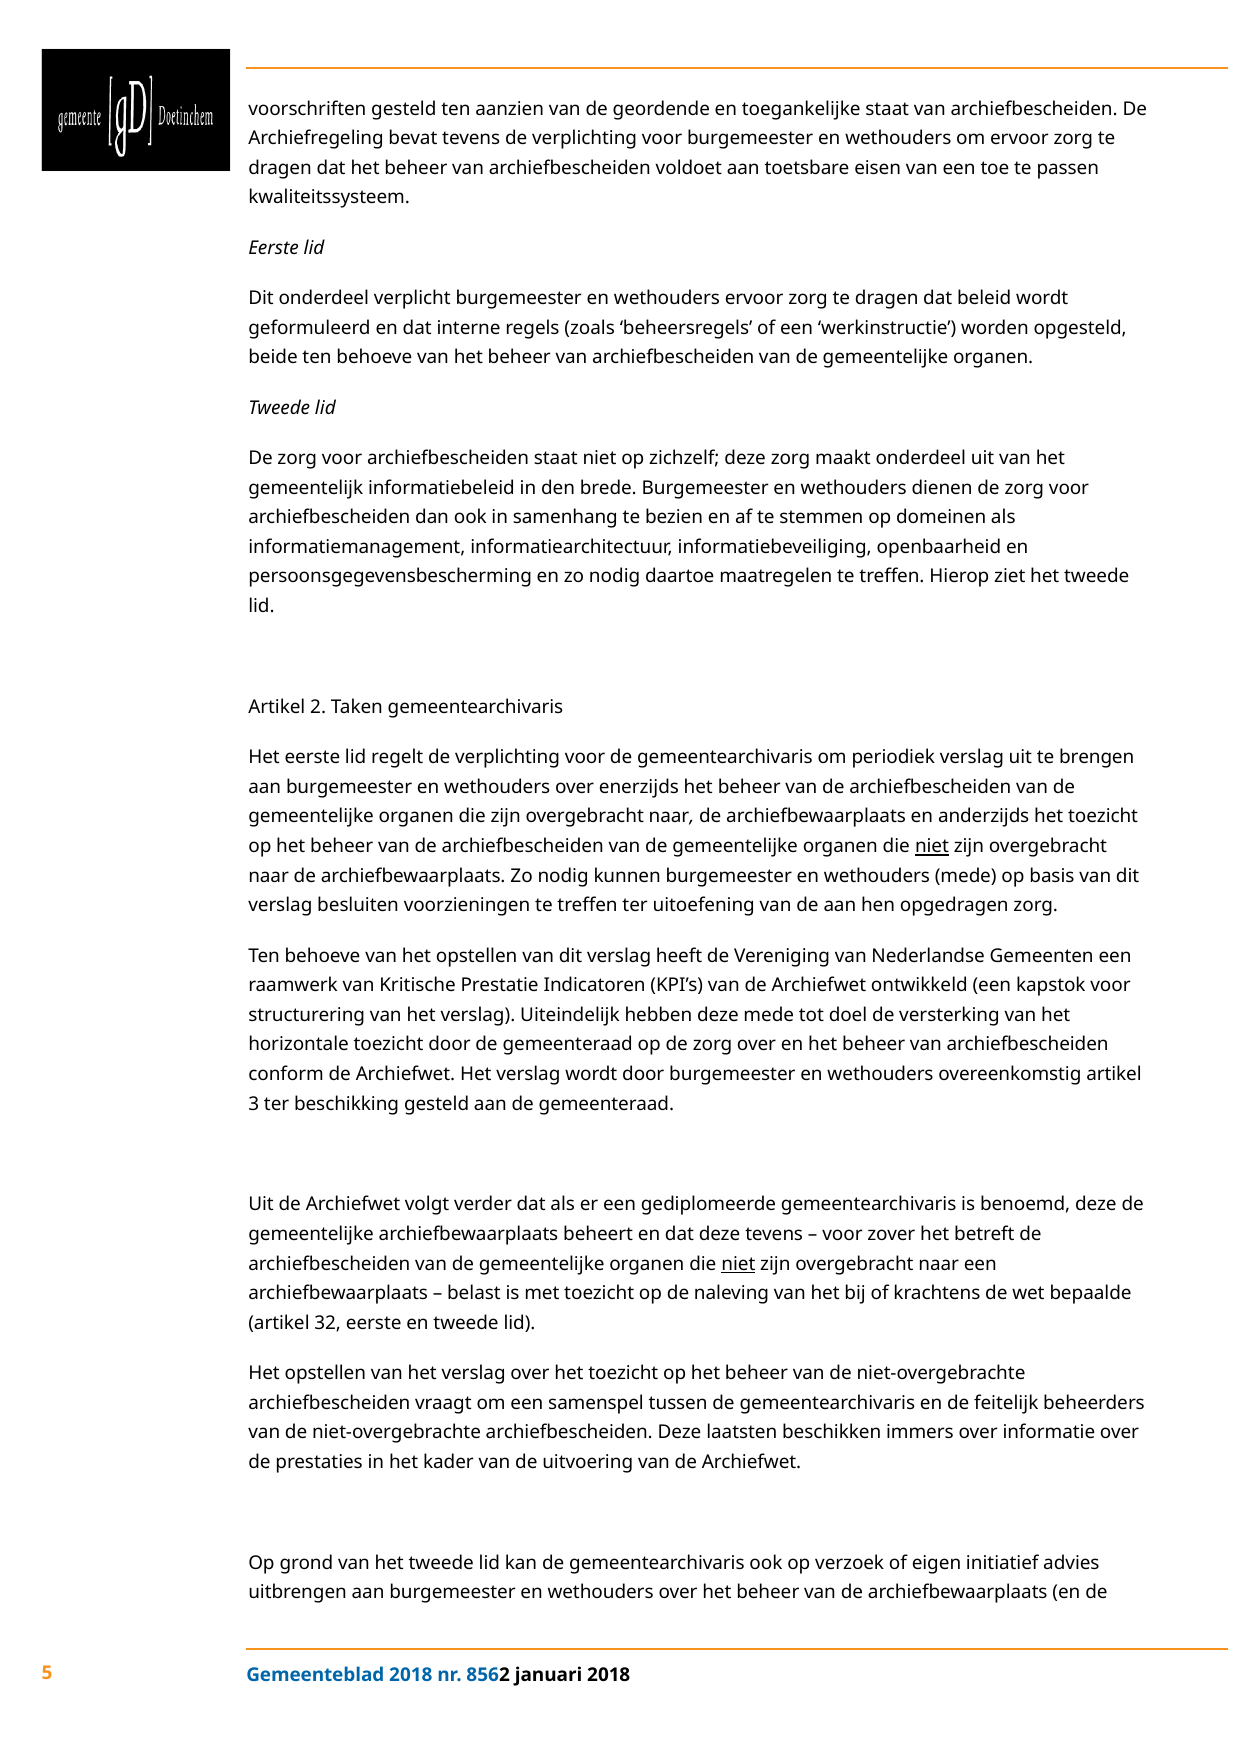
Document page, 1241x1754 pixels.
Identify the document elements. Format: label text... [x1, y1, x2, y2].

text Het opstellen van het verslag over het toezicht op het beheer van de niet-overgebrachte archiefbescheiden vraagt om een samenspel tussen de gemeentearchivaris en de feitelijk beheerders van de niet-overgebrachte archiefbescheiden. Deze laatsten beschikken immers over informatie over de prestaties in het kader van de uitvoering van de Archiefwet. [248, 1359, 1152, 1474]
picture [41, 47, 231, 172]
text Op grond van het tweede lid kan de gemeentearchivaris ook op verzoek of eigen initiatief advies uitbrengen aan burgemeester en wethouders over het beheer van de archiefbewaarplaats (en de [248, 1549, 1152, 1604]
text Artikel 2. Taken gemeentearchivaris [248, 693, 1152, 719]
text Ten behoeve van het opstellen van dit verslag heeft de Vereniging van Nederlandse Gemeenten een raamwerk van Kritische Prestatie Indicatoren (KPI’s) van de Archiefwet ontwikkeld (een kapstok voor structurering van het verslag). Uiteindelijk hebben deze mede tot doel de versterking van het horizontale toezicht door de gemeenteraad op de zorg over en het beheer van archiefbescheiden conform de Archiefwet. Het verslag wordt door burgemeester en wethouders overeenkomstig artikel 3 ter beschikking gesteld aan de gemeenteraad. [248, 942, 1152, 1116]
text Uit de Archiefwet volgt verder dat als er een gediplomeerde gemeentearchivaris is benoemd, deze de gemeentelijke archiefbewaarplaats beheert en dat deze tevens – voor zover het betreft de archiefbescheiden van de gemeentelijke organen die niet zijn overgebracht naar een archiefbewaarplaats – belast is met toezicht op de naleving van het bij of krachtens de wet bepaalde (artikel 32, eerste en tweede lid). [248, 1191, 1152, 1335]
text Tweede lid [248, 394, 1152, 420]
text voorschriften gesteld ten aanzien van de geordende en toegankelijke staat van archiefbescheiden. De Archiefregeling bevat tevens de verplichting voor burgemeester en wethouders om ervoor zorg te dragen dat het beheer van archiefbescheiden voldoet aan toetsbare eisen van een toe te passen kwaliteitssysteem. [248, 95, 1152, 209]
text Het eerste lid regelt de verplichting voor de gemeentearchivaris om periodiek verslag uit te brengen aan burgemeester en wethouders over enerzijds het beheer van de archiefbescheiden van de gemeentelijke organen die zijn overgebracht naar, de archiefbewaarplaats en anderzijds het toezicht op het beheer van de archiefbescheiden van de gemeentelijke organen die niet zijn overgebracht naar de archiefbewaarplaats. Zo nodig kunnen burgemeester en wethouders (mede) op basis van dit verslag besluiten voorzieningen te treffen ter uitoefening van de aan hen opgedragen zorg. [248, 743, 1152, 917]
text Dit onderdeel verplicht burgemeester en wethouders ervoor zorg te dragen dat beleid wordt geformuleerd en dat interne regels (zoals ‘beheersregels’ of een ‘werkinstructie’) worden opgesteld, beide ten behoeve van het beheer van archiefbescheiden van de gemeentelijke organen. [248, 284, 1152, 369]
text De zorg voor archiefbescheiden staat niet op zichzelf; deze zorg maakt onderdeel uit van het gemeentelijk informatiebeleid in den brede. Burgemeester en wethouders dienen de zorg voor archiefbescheiden dan ook in samenhang te bezien en af te stemmen op domeinen als informatiemanagement, informatiearchitectuur, informatiebeveiliging, openbaarheid en persoonsgegevensbescherming en zo nodig daartoe maatregelen te treffen. Hierop ziet het tweede lid. [248, 444, 1152, 618]
text Eerste lid [248, 234, 1152, 260]
